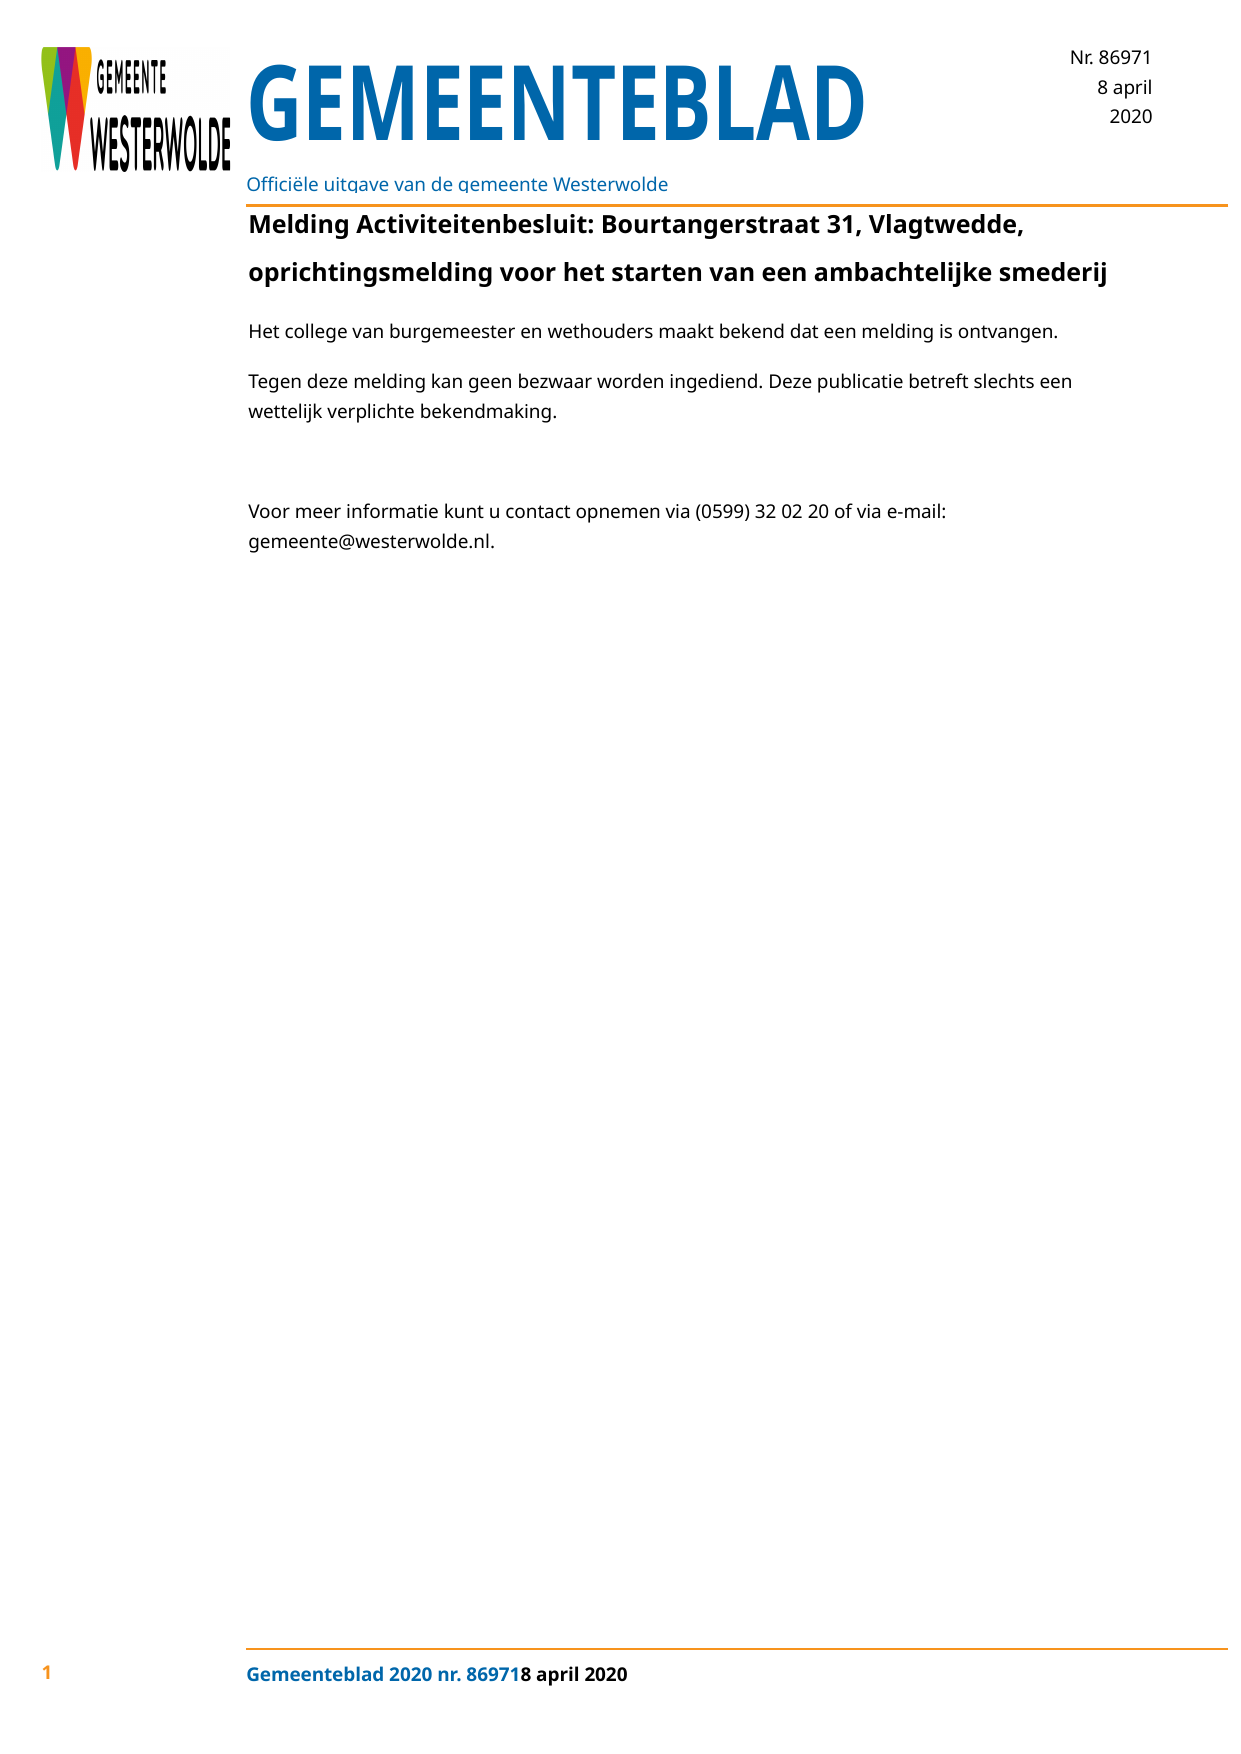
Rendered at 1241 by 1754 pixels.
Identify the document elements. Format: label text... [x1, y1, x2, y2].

text Het college van burgemeester en wethouders maakt bekend dat een melding is ontvangen. [248, 318, 1152, 344]
text Melding Activiteitenbesluit: Bourtangerstraat 31, Vlagtwedde, oprichtingsmelding voor het starten van een ambachtelijke smederij [248, 207, 1152, 288]
picture [41, 47, 231, 172]
text Voor meer informatie kunt u contact opnemen via (0599) 32 02 20 of via e-mail: gemeente@westerwolde.nl. [248, 499, 1152, 554]
text Tegen deze melding kan geen bezwaar worden ingediend. Deze publicatie betreft slechts een wettelijk verplichte bekendmaking. [248, 368, 1152, 424]
